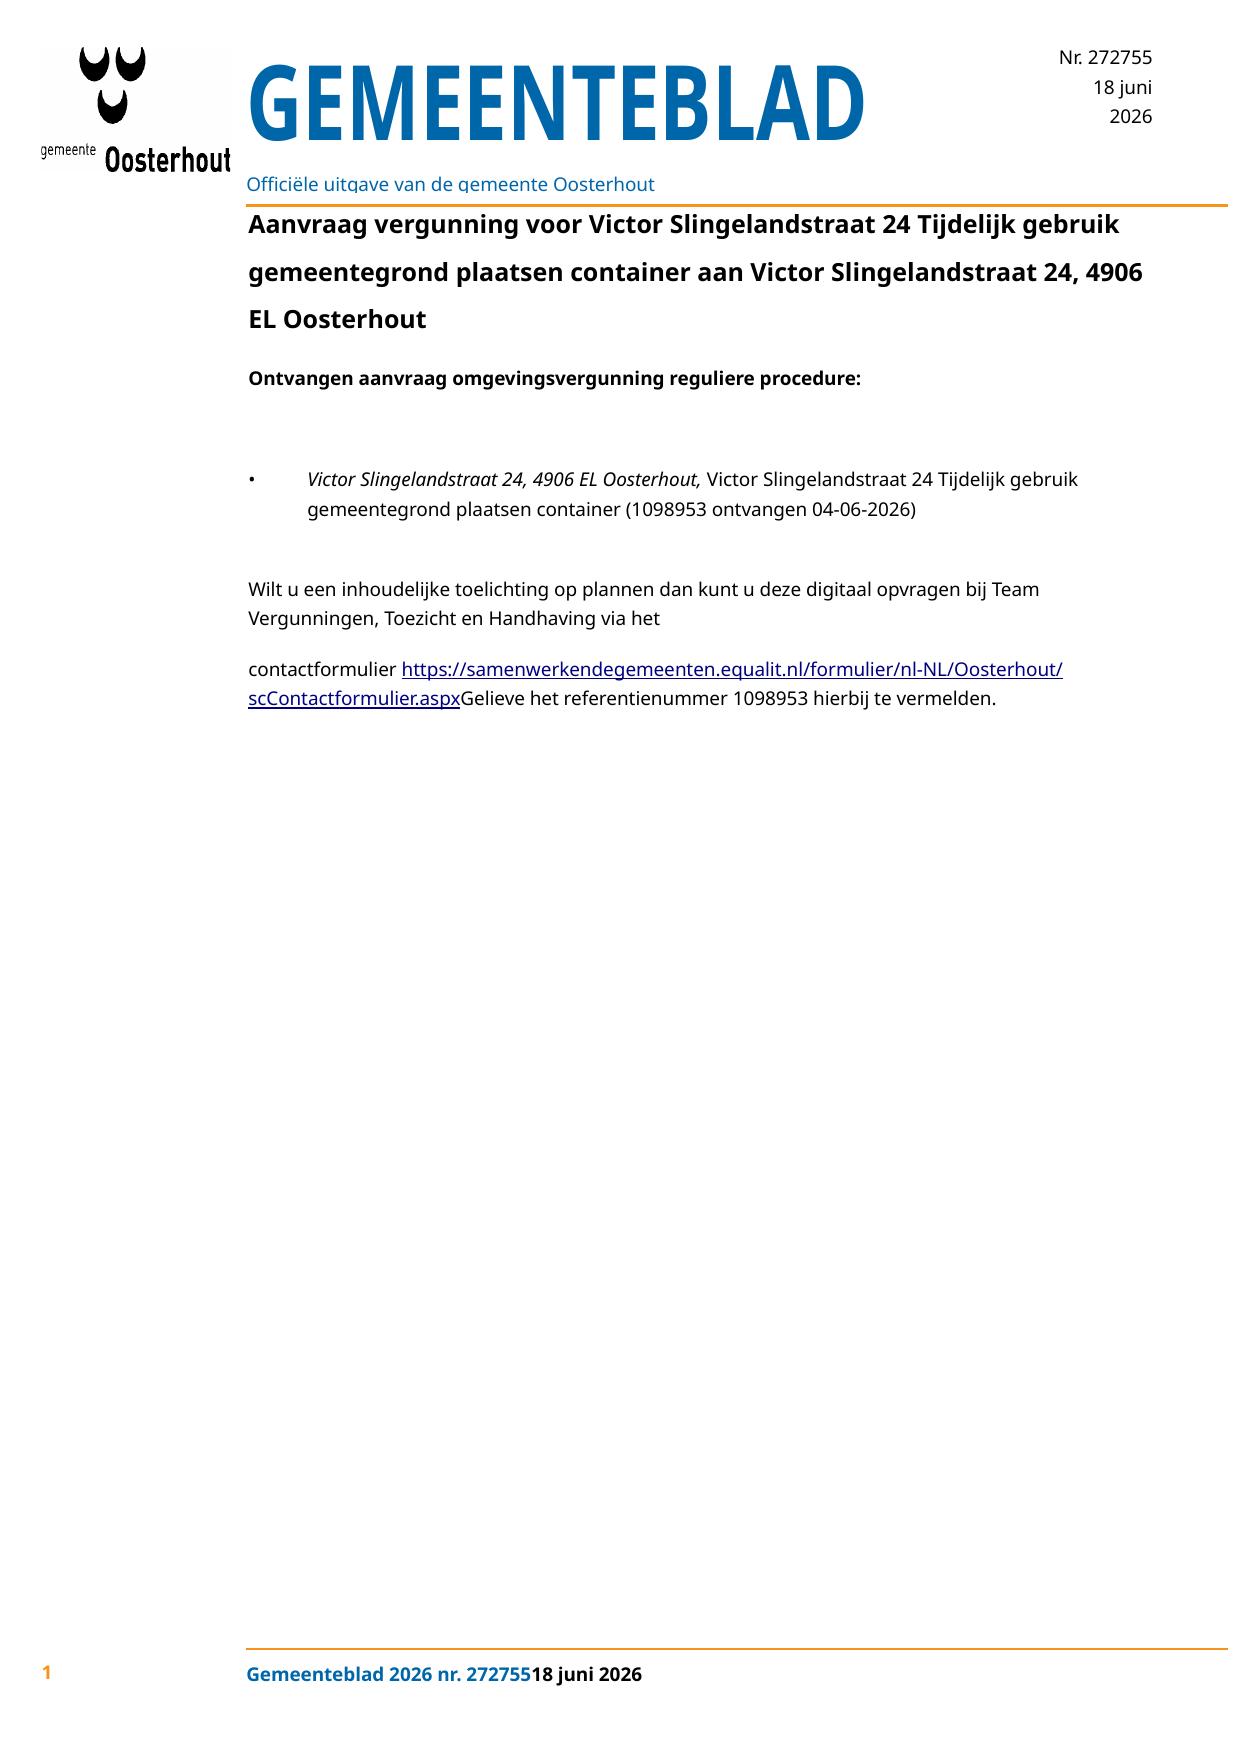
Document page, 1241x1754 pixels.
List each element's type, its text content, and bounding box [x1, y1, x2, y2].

text Ontvangen aanvraag omgevingsvergunning reguliere procedure: [248, 366, 1152, 391]
text Aanvraag vergunning voor Victor Slingelandstraat 24 Tijdelijk gebruik gemeentegrond plaatsen container aan Victor Slingelandstraat 24, 4906 EL Oosterhout [248, 207, 1152, 336]
text contactformulier https://samenwerkendegemeenten.equalit.nl/formulier/nl-NL/Oosterhout/scContactformulier.aspxGelieve het referentienummer 1098953 hierbij te vermelden. [248, 656, 1152, 711]
list Victor Slingelandstraat 24, 4906 EL Oosterhout, Victor Slingelandstraat 24 Tijdelijk gebruik gemeentegrond plaatsen container (1098953 ontvangen 04-06-2026) [248, 466, 1152, 522]
text Wilt u een inhoudelijke toelichting op plannen dan kunt u deze digitaal opvragen bij Team Vergunningen, Toezicht en Handhaving via het [248, 576, 1152, 631]
picture [41, 47, 231, 172]
